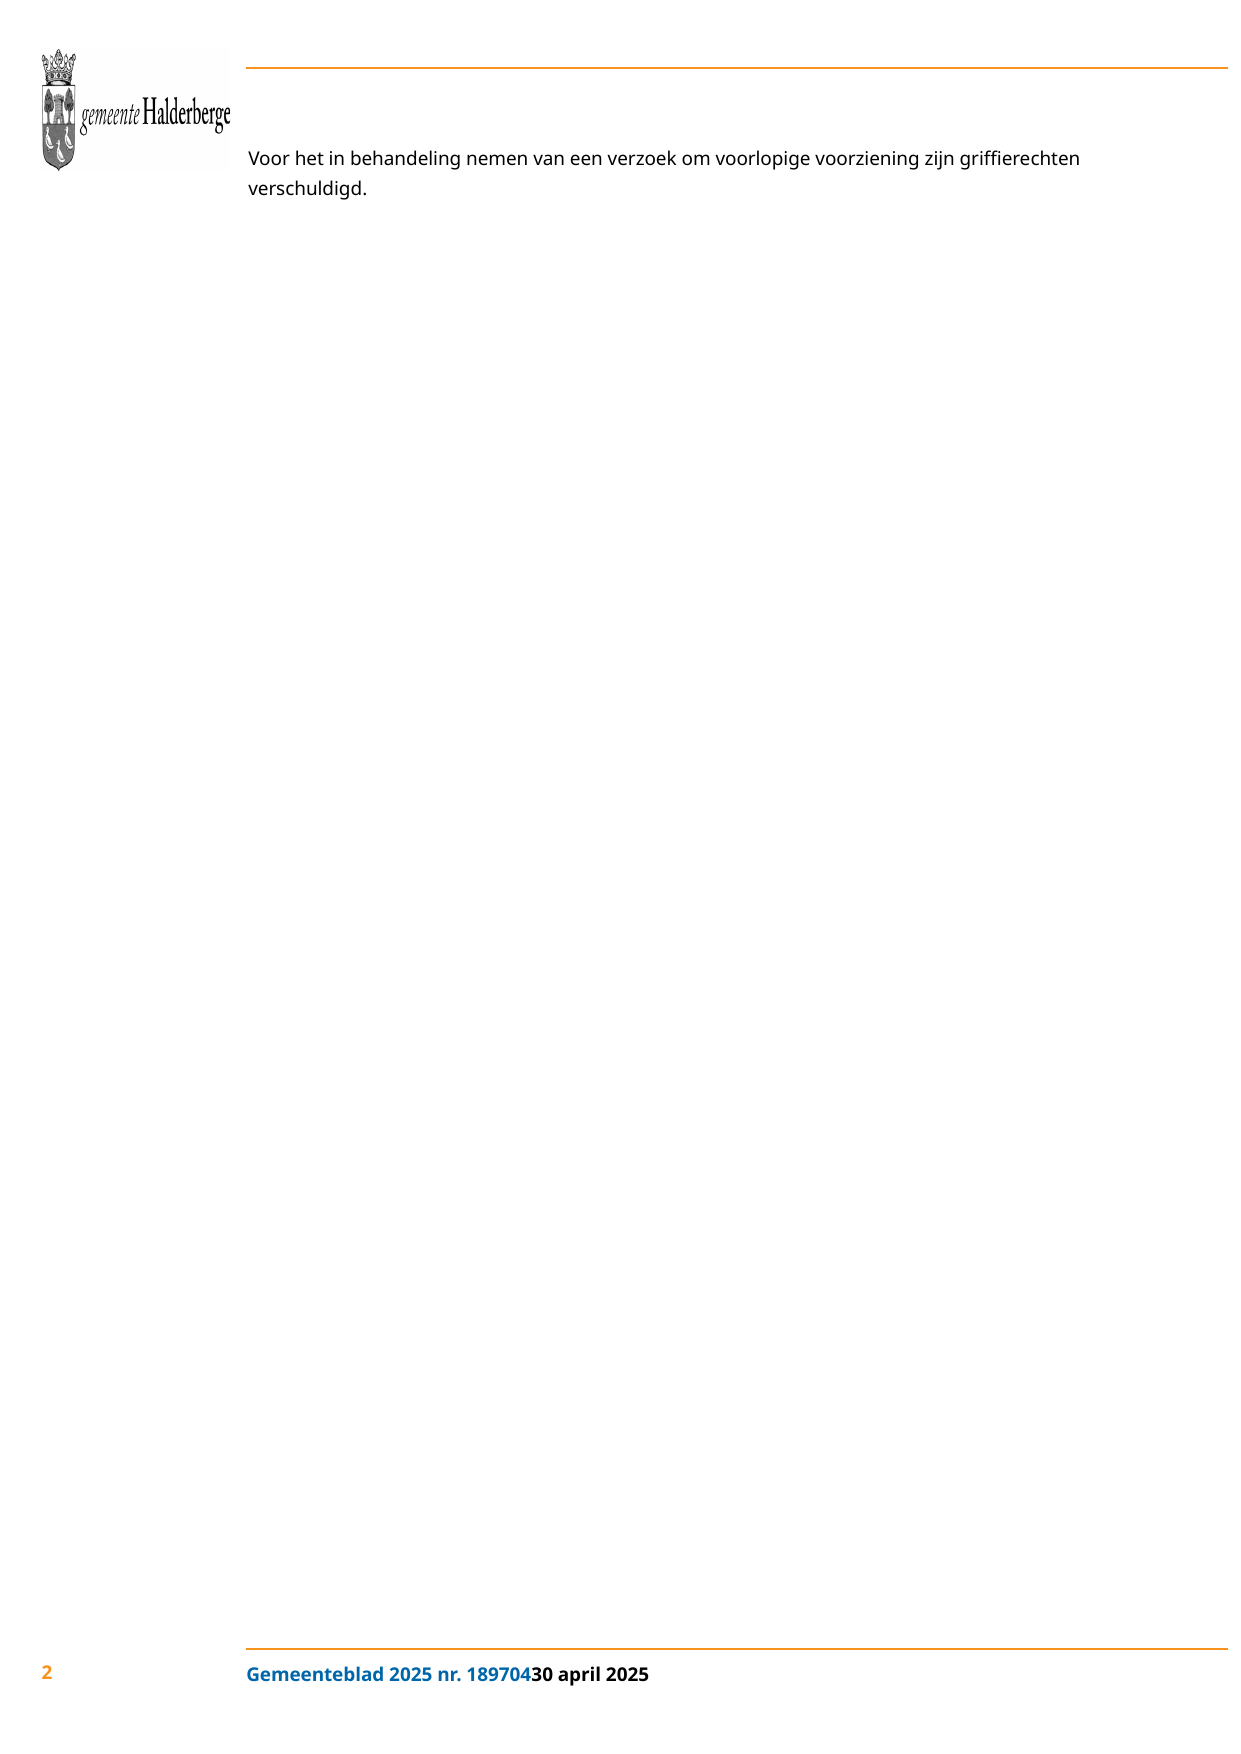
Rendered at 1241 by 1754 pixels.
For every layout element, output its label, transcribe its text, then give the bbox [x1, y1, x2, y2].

text Voor het in behandeling nemen van een verzoek om voorlopige voorziening zijn griffierechten verschuldigd. [248, 145, 1152, 201]
picture [41, 47, 231, 172]
